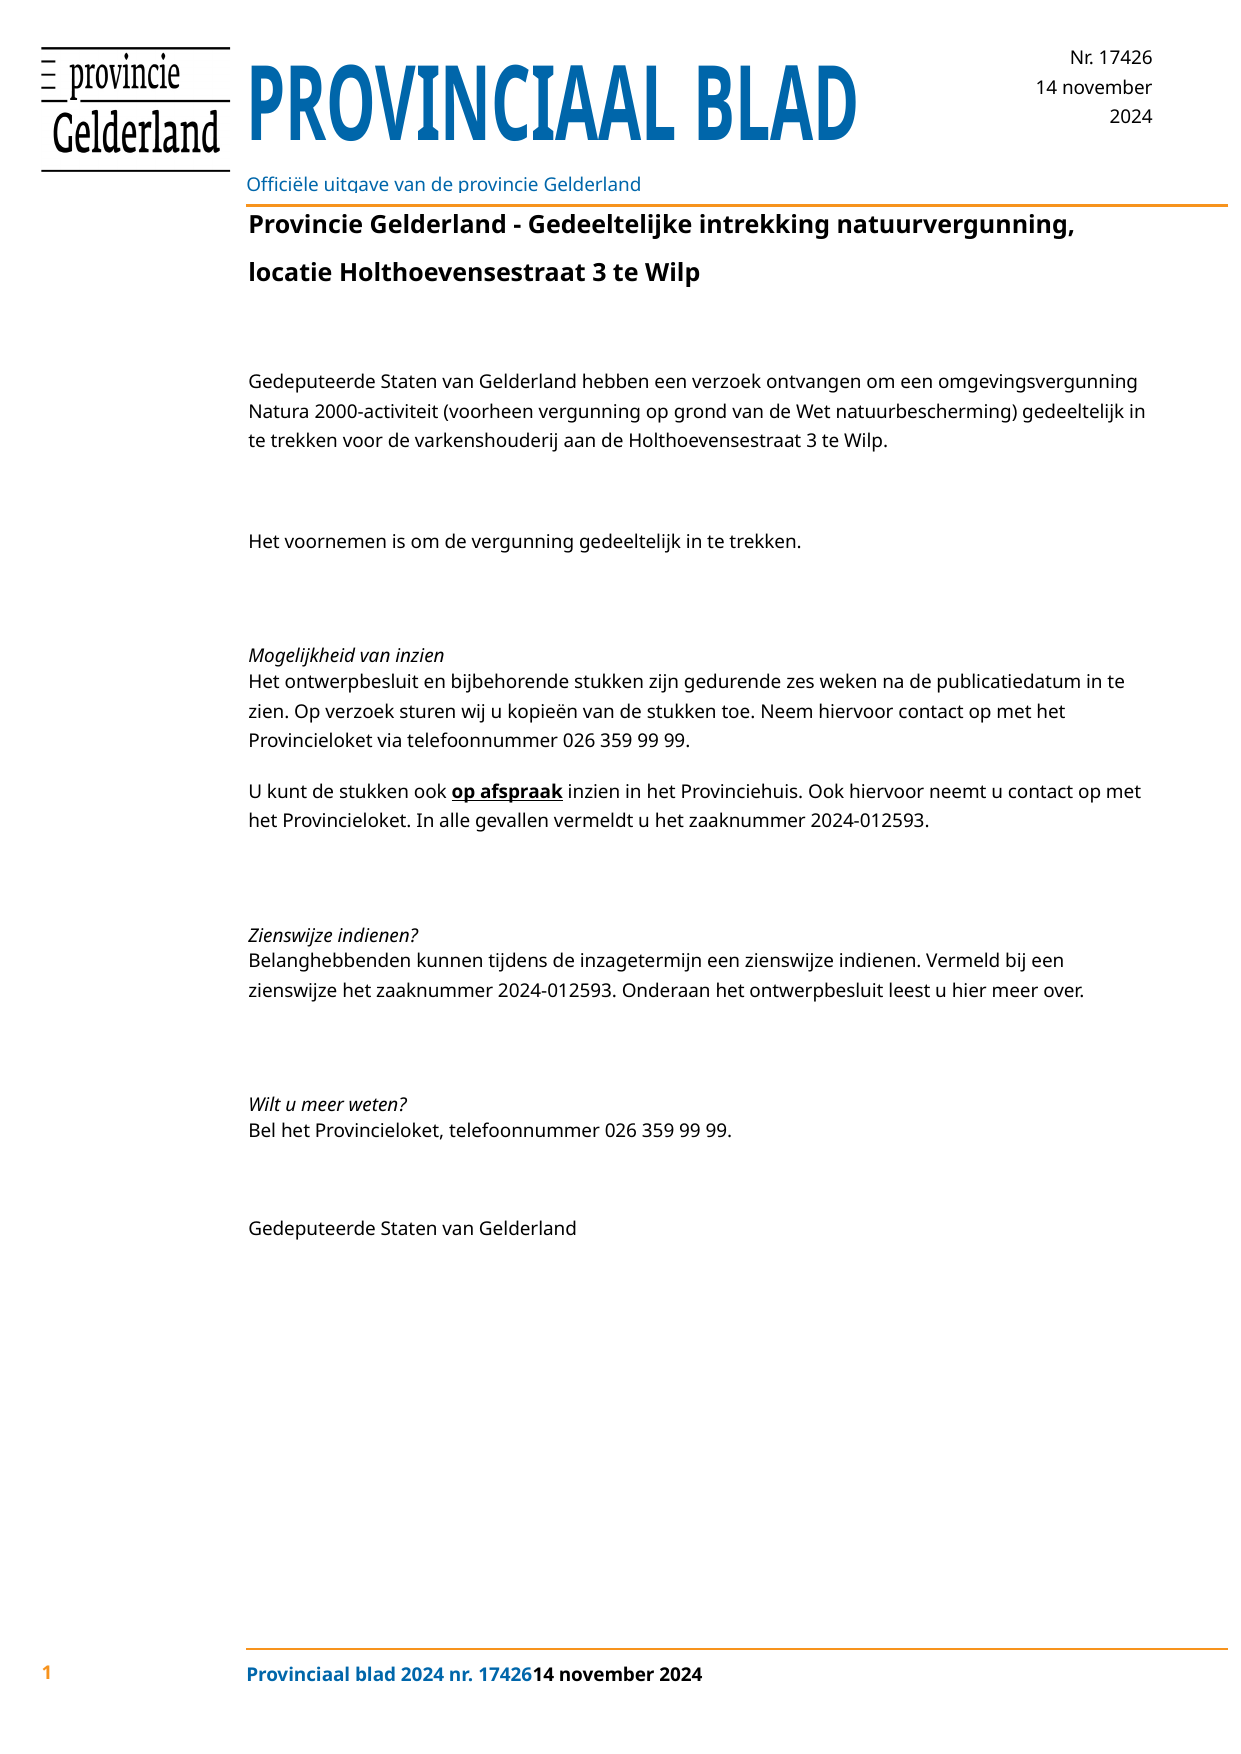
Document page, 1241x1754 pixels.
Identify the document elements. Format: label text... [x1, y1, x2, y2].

text Mogelijkheid van inzien [248, 643, 1152, 668]
text Gedeputeerde Staten van Gelderland [248, 1216, 1152, 1241]
text Het voornemen is om de vergunning gedeeltelijk in te trekken. [248, 528, 1152, 554]
text Provincie Gelderland - Gedeeltelijke intrekking natuurvergunning, locatie Holthoevensestraat 3 te Wilp [248, 207, 1152, 288]
text Belanghebbenden kunnen tijdens de inzagetermijn een zienswijze indienen. Vermeld bij een zienswijze het zaaknummer 2024-012593. Onderaan het ontwerpbesluit leest u hier meer over. [248, 948, 1152, 1003]
text Bel het Provincieloket, telefoonnummer 026 359 99 99. [248, 1117, 1152, 1143]
text Gedeputeerde Staten van Gelderland hebben een verzoek ontvangen om een omgevingsvergunning Natura 2000-activiteit (voorheen vergunning op grond van de Wet natuurbescherming) gedeeltelijk in te trekken voor de varkenshouderij aan de Holthoevensestraat 3 te Wilp. [248, 368, 1152, 453]
text Zienswijze indienen? [248, 922, 1152, 948]
text U kunt de stukken ook op afspraak inzien in het Provinciehuis. Ook hiervoor neemt u contact op met het Provincieloket. In alle gevallen vermeldt u het zaaknummer 2024-012593. [248, 778, 1152, 833]
text Wilt u meer weten? [248, 1092, 1152, 1117]
picture [41, 47, 231, 172]
text Het ontwerpbesluit en bijbehorende stukken zijn gedurende zes weken na de publicatiedatum in te zien. Op verzoek sturen wij u kopieën van de stukken toe. Neem hiervoor contact op met het Provincieloket via telefoonnummer 026 359 99 99. [248, 668, 1152, 753]
